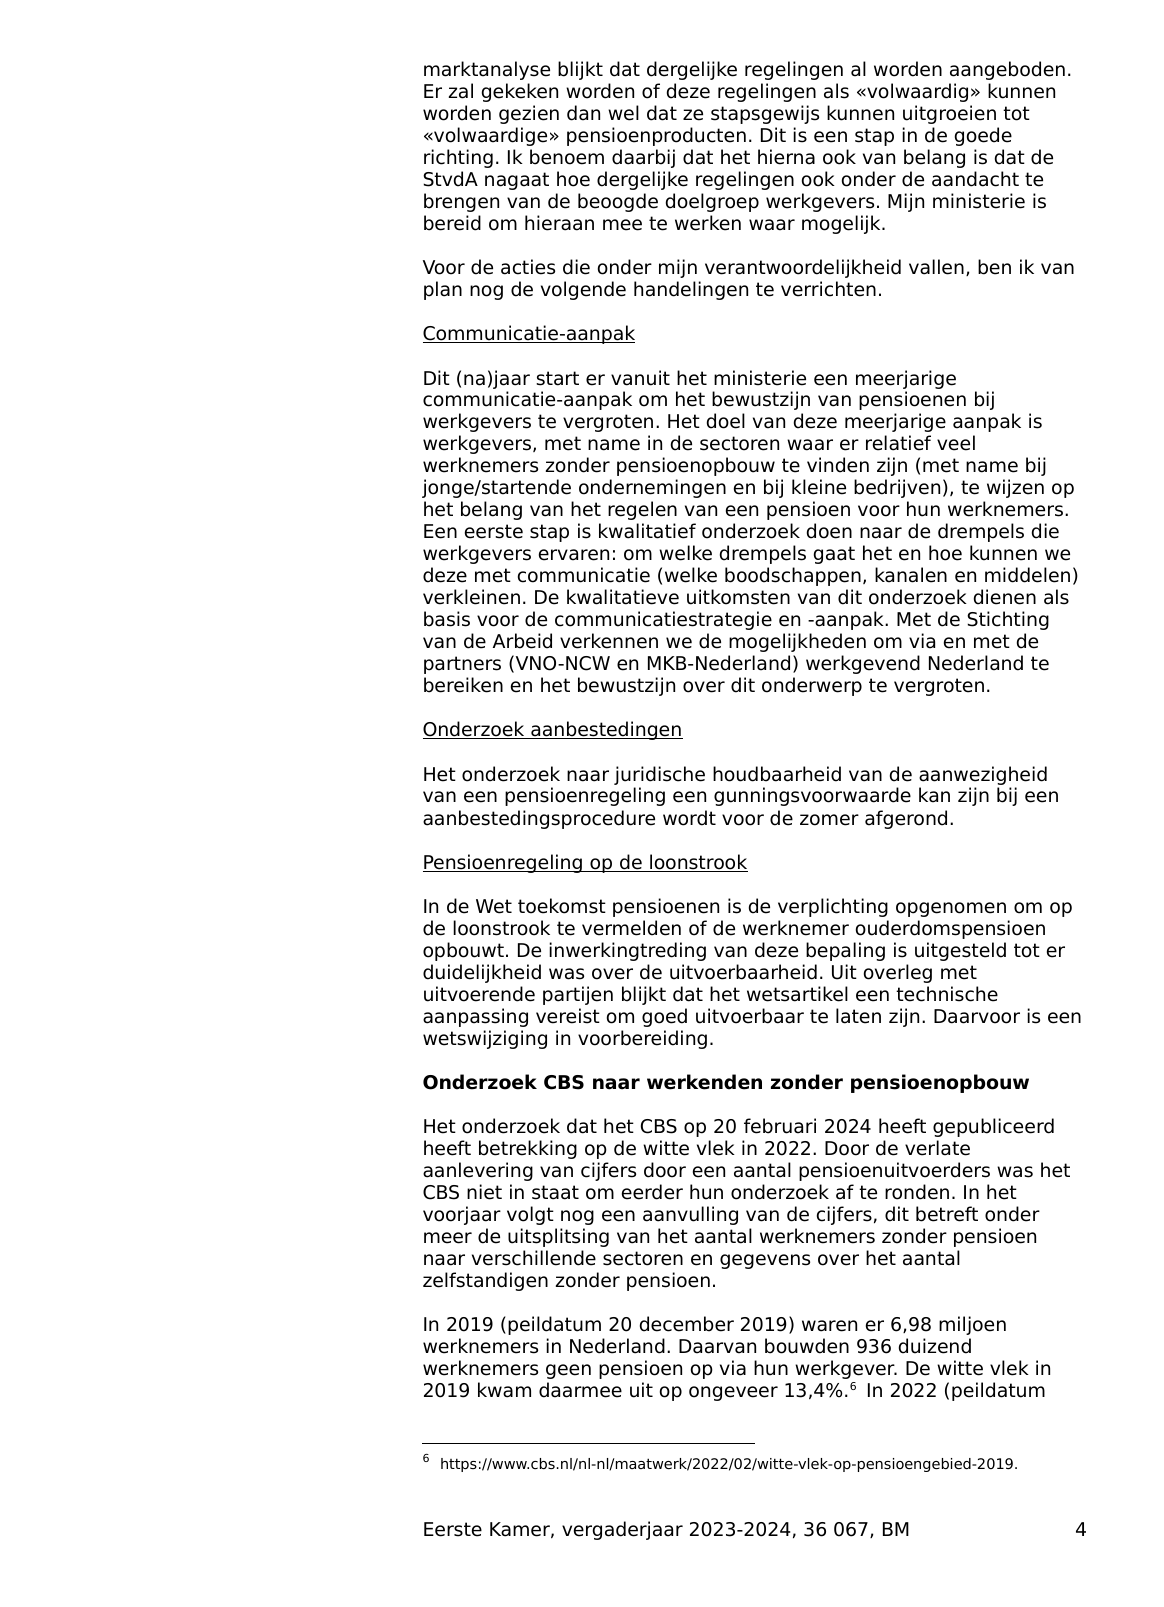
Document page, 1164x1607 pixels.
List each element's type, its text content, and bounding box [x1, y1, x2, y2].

text https://www.cbs.nl/nl-nl/maatwerk/2022/02/witte-vlek-op-pensioengebied-2019. [422, 1452, 1087, 1474]
text Voor de acties die onder mijn verantwoordelijkheid vallen, ben ik van plan nog de volgende handelingen te verrichten. [422, 257, 1087, 301]
subtitle Pensioenregeling op de loonstrook [422, 852, 1087, 873]
subtitle Communicatie-aanpak [422, 323, 1087, 345]
text In 2019 (peildatum 20 december 2019) waren er 6,98 miljoen werknemers in Nederland. Daarvan bouwden 936 duizend werknemers geen pensioen op via hun werkgever. De witte vlek in 2019 kwam daarmee uit op ongeveer 13,4%. In 2022 (peildatum [422, 1314, 1087, 1402]
text Dit (na)jaar start er vanuit het ministerie een meerjarige communicatie-aanpak om het bewustzijn van pensioenen bij werkgevers te vergroten. Het doel van deze meerjarige aanpak is werkgevers, met name in de sectoren waar er relatief veel werknemers zonder pensioenopbouw te vinden zijn (met name bij jonge/startende ondernemingen en bij kleine bedrijven), te wijzen op het belang van het regelen van een pensioen voor hun werknemers. Een eerste stap is kwalitatief onderzoek doen naar de drempels die werkgevers ervaren: om welke drempels gaat het en hoe kunnen we deze met communicatie (welke boodschappen, kanalen en middelen) verkleinen. De kwalitatieve uitkomsten van dit onderzoek dienen als basis voor de communicatiestrategie en -aanpak. Met de Stichting van de Arbeid verkennen we de mogelijkheden om via en met de partners (VNO-NCW en MKB-Nederland) werkgevend Nederland te bereiken en het bewustzijn over dit onderwerp te vergroten. [422, 367, 1087, 697]
text Het onderzoek naar juridische houdbaarheid van de aanwezigheid van een pensioenregeling een gunningsvoorwaarde kan zijn bij een aanbestedingsprocedure wordt voor de zomer afgerond. [422, 763, 1087, 829]
text marktanalyse blijkt dat dergelijke regelingen al worden aangeboden. Er zal gekeken worden of deze regelingen als «volwaardig» kunnen worden gezien dan wel dat ze stapsgewijs kunnen uitgroeien tot «volwaardige» pensioenproducten. Dit is een stap in de goede richting. Ik benoem daarbij dat het hierna ook van belang is dat de StvdA nagaat hoe dergelijke regelingen ook onder de aandacht te brengen van de beoogde doelgroep werkgevers. Mijn ministerie is bereid om hieraan mee te werken waar mogelijk. [422, 59, 1087, 235]
subtitle Onderzoek aanbestedingen [422, 719, 1087, 741]
subtitle Onderzoek CBS naar werkenden zonder pensioenopbouw [422, 1072, 1087, 1094]
text Het onderzoek dat het CBS op 20 februari 2024 heeft gepubliceerd heeft betrekking op de witte vlek in 2022. Door de verlate aanlevering van cijfers door een aantal pensioenuitvoerders was het CBS niet in staat om eerder hun onderzoek af te ronden. In het voorjaar volgt nog een aanvulling van de cijfers, dit betreft onder meer de uitsplitsing van het aantal werknemers zonder pensioen naar verschillende sectoren en gegevens over het aantal zelfstandigen zonder pensioen. [422, 1116, 1087, 1292]
text In de Wet toekomst pensioenen is de verplichting opgenomen om op de loonstrook te vermelden of de werknemer ouderdomspensioen opbouwt. De inwerkingtreding van deze bepaling is uitgesteld tot er duidelijkheid was over de uitvoerbaarheid. Uit overleg met uitvoerende partijen blijkt dat het wetsartikel een technische aanpassing vereist om goed uitvoerbaar te laten zijn. Daarvoor is een wetswijziging in voorbereiding. [422, 896, 1087, 1049]
